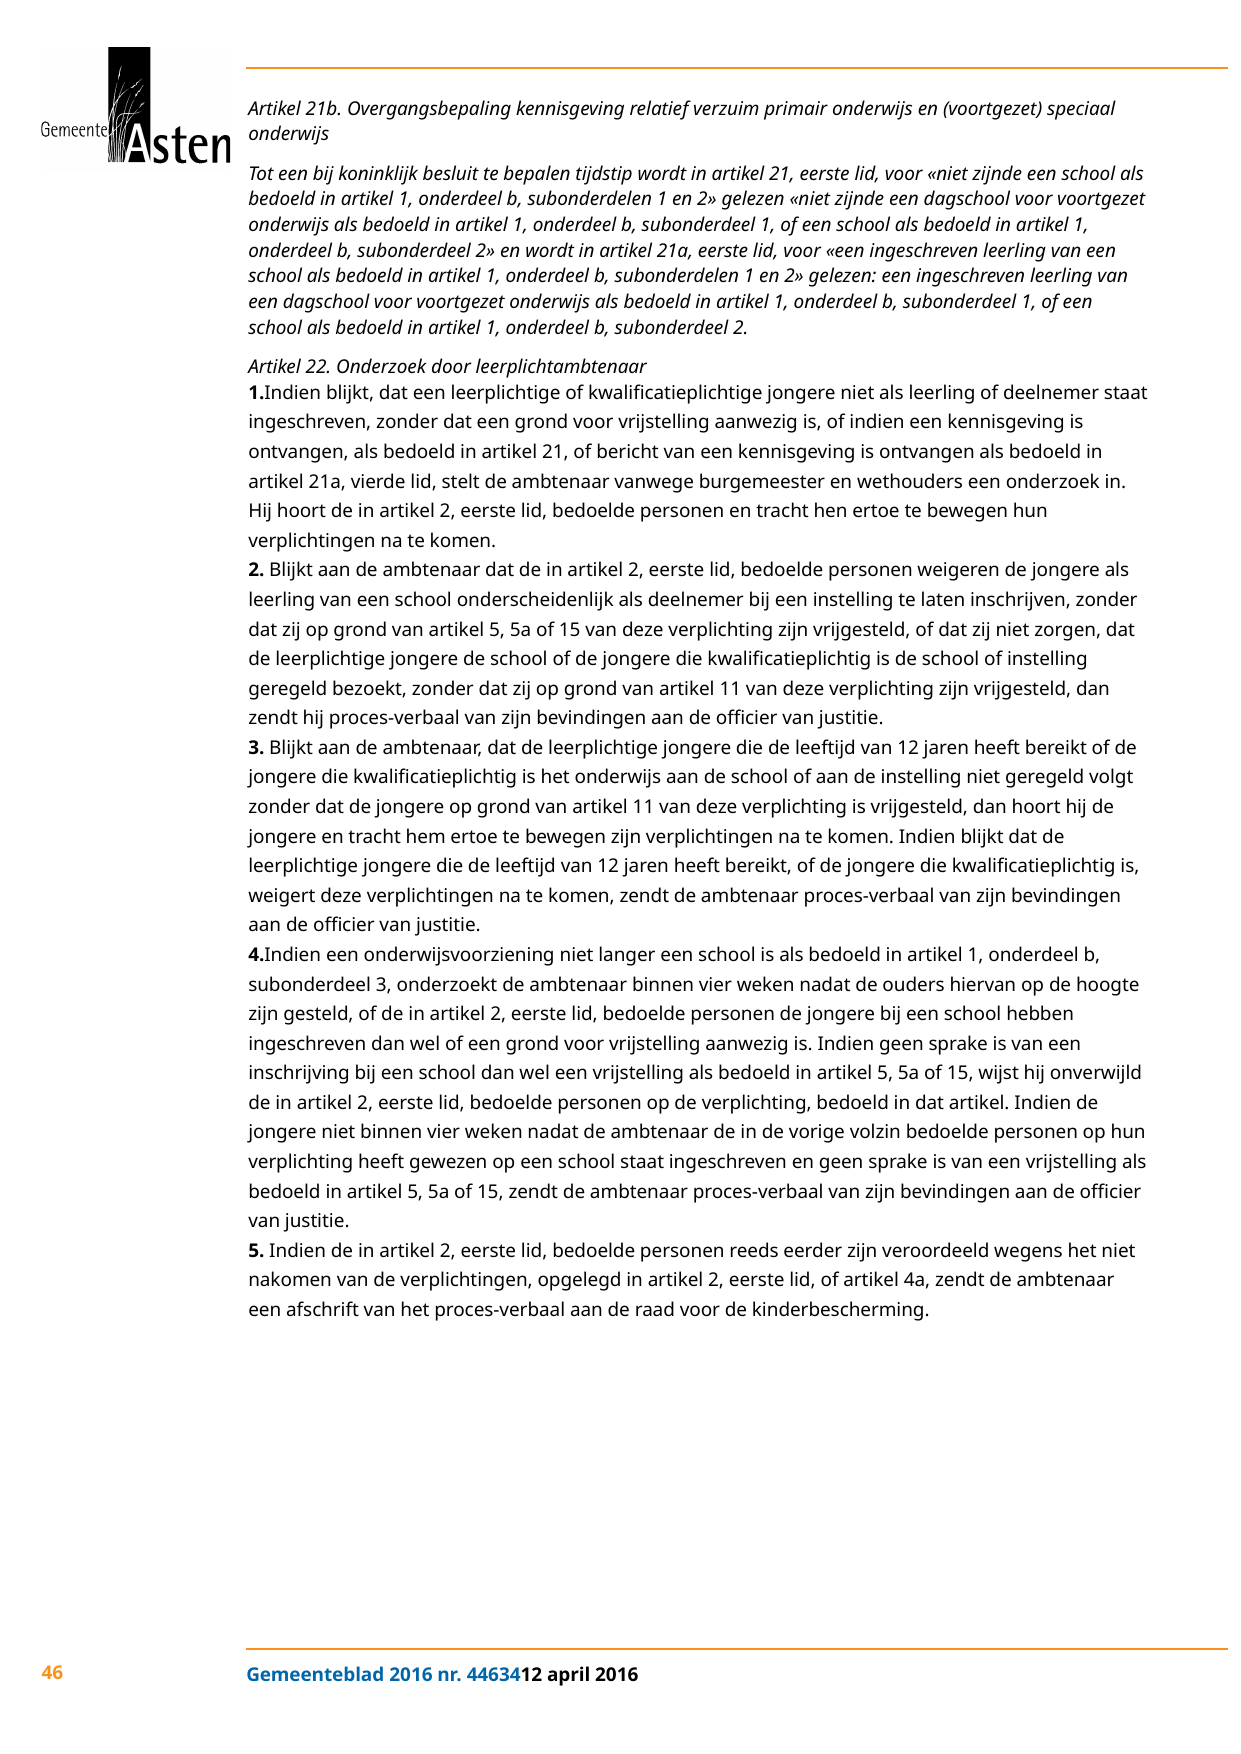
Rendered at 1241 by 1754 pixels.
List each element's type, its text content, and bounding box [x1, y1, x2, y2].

text 5. Indien de in artikel 2, eerste lid, bedoelde personen reeds eerder zijn veroordeeld wegens het niet nakomen van de verplichtingen, opgelegd in artikel 2, eerste lid, of artikel 4a, zendt de ambtenaar een afschrift van het proces-verbaal aan de raad voor de kinderbescherming. [248, 1237, 1152, 1322]
text 4.Indien een onderwijsvoorziening niet langer een school is als bedoeld in artikel 1, onderdeel b, subonderdeel 3, onderzoekt de ambtenaar binnen vier weken nadat de ouders hiervan op de hoogte zijn gesteld, of de in artikel 2, eerste lid, bedoelde personen de jongere bij een school hebben ingeschreven dan wel of een grond voor vrijstelling aanwezig is. Indien geen sprake is van een inschrijving bij een school dan wel een vrijstelling als bedoeld in artikel 5, 5a of 15, wijst hij onverwijld de in artikel 2, eerste lid, bedoelde personen op de verplichting, bedoeld in dat artikel. Indien de jongere niet binnen vier weken nadat de ambtenaar de in de vorige volzin bedoelde personen op hun verplichting heeft gewezen op een school staat ingeschreven en geen sprake is van een vrijstelling als bedoeld in artikel 5, 5a of 15, zendt de ambtenaar proces-verbaal van zijn bevindingen aan de officier van justitie. [248, 941, 1152, 1233]
text 3. Blijkt aan de ambtenaar, dat de leerplichtige jongere die de leeftijd van 12 jaren heeft bereikt of de jongere die kwalificatieplichtig is het onderwijs aan de school of aan de instelling niet geregeld volgt zonder dat de jongere op grond van artikel 11 van deze verplichting is vrijgesteld, dan hoort hij de jongere en tracht hem ertoe te bewegen zijn verplichtingen na te komen. Indien blijkt dat de leerplichtige jongere die de leeftijd van 12 jaren heeft bereikt, of de jongere die kwalificatieplichtig is, weigert deze verplichtingen na te komen, zendt de ambtenaar proces-verbaal van zijn bevindingen aan de officier van justitie. [248, 734, 1152, 937]
text Tot een bij koninklijk besluit te bepalen tijdstip wordt in artikel 21, eerste lid, voor «niet zijnde een school als bedoeld in artikel 1, onderdeel b, subonderdelen 1 en 2» gelezen «niet zijnde een dagschool voor voortgezet onderwijs als bedoeld in artikel 1, onderdeel b, subonderdeel 1, of een school als bedoeld in artikel 1, onderdeel b, subonderdeel 2» en wordt in artikel 21a, eerste lid, voor «een ingeschreven leerling van een school als bedoeld in artikel 1, onderdeel b, subonderdelen 1 en 2» gelezen: een ingeschreven leerling van een dagschool voor voortgezet onderwijs als bedoeld in artikel 1, onderdeel b, subonderdeel 1, of een school als bedoeld in artikel 1, onderdeel b, subonderdeel 2. [248, 160, 1152, 340]
text Artikel 22. Onderzoek door leerplichtambtenaar [248, 353, 1152, 379]
text 2. Blijkt aan de ambtenaar dat de in artikel 2, eerste lid, bedoelde personen weigeren de jongere als leerling van een school onderscheidenlijk als deelnemer bij een instelling te laten inschrijven, zonder dat zij op grond van artikel 5, 5a of 15 van deze verplichting zijn vrijgesteld, of dat zij niet zorgen, dat de leerplichtige jongere de school of de jongere die kwalificatieplichtig is de school of instelling geregeld bezoekt, zonder dat zij op grond van artikel 11 van deze verplichting zijn vrijgesteld, dan zendt hij proces-verbaal van zijn bevindingen aan de officier van justitie. [248, 557, 1152, 730]
text Artikel 21b. Overgangsbepaling kennisgeving relatief verzuim primair onderwijs en (voortgezet) speciaal onderwijs [248, 95, 1152, 146]
picture [41, 47, 231, 172]
text 1.Indien blijkt, dat een leerplichtige of kwalificatieplichtige jongere niet als leerling of deelnemer staat ingeschreven, zonder dat een grond voor vrijstelling aanwezig is, of indien een kennisgeving is ontvangen, als bedoeld in artikel 21, of bericht van een kennisgeving is ontvangen als bedoeld in artikel 21a, vierde lid, stelt de ambtenaar vanwege burgemeester en wethouders een onderzoek in. Hij hoort de in artikel 2, eerste lid, bedoelde personen en tracht hen ertoe te bewegen hun verplichtingen na te komen. [248, 379, 1152, 553]
